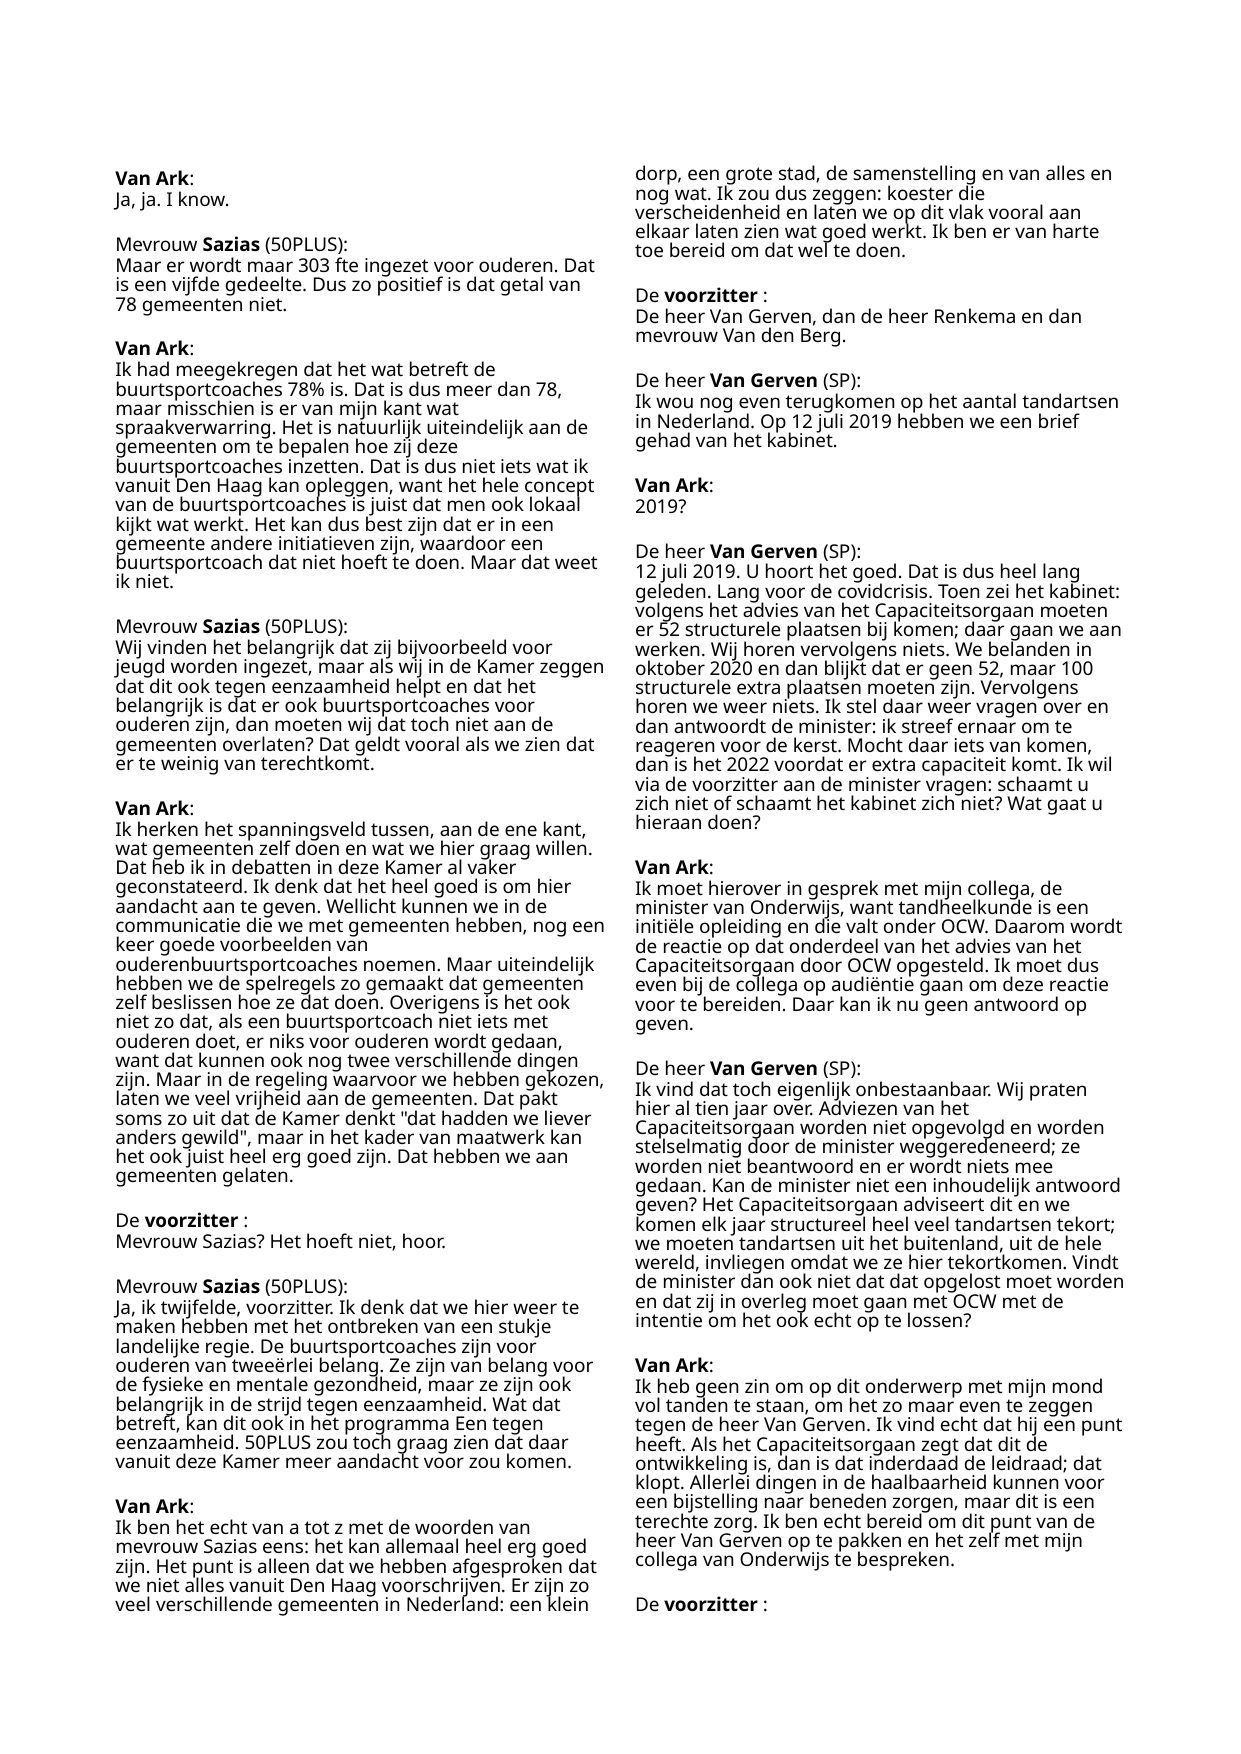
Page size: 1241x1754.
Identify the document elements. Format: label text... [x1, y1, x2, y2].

text Ik had meegekregen dat het wat betreft de buurtsportcoaches 78% is. Dat is dus meer dan 78, maar misschien is er van mijn kant wat spraakverwarring. Het is natuurlijk uiteindelijk aan de gemeenten om te bepalen hoe zij deze buurtsportcoaches inzetten. Dat is dus niet iets wat ik vanuit Den Haag kan opleggen, want het hele concept van de buurtsportcoaches is juist dat men ook lokaal kijkt wat werkt. Het kan dus best zijn dat er in een gemeente andere initiatieven zijn, waardoor een buurtsportcoach dat niet hoeft te doen. Maar dat weet ik niet. [115, 361, 605, 593]
text De heer Van Gerven (SP): [635, 1055, 1125, 1081]
text Ik herken het spanningsveld tussen, aan de ene kant, wat gemeenten zelf doen en wat we hier graag willen. Dat heb ik in debatten in deze Kamer al vaker geconstateerd. Ik denk dat het heel goed is om hier aandacht aan te geven. Wellicht kunnen we in de communicatie die we met gemeenten hebben, nog een keer goede voorbeelden van ouderenbuurtsportcoaches noemen. Maar uiteindelijk hebben we de spelregels zo gemaakt dat gemeenten zelf beslissen hoe ze dat doen. Overigens is het ook niet zo dat, als een buurtsportcoach niet iets met ouderen doet, er niks voor ouderen wordt gedaan, want dat kunnen ook nog twee verschillende dingen zijn. Maar in de regeling waarvoor we hebben gekozen, laten we veel vrijheid aan de gemeenten. Dat pakt soms zo uit dat de Kamer denkt "dat hadden we liever anders gewild", maar in het kader van maatwerk kan het ook juist heel erg goed zijn. Dat hebben we aan gemeenten gelaten. [115, 821, 605, 1187]
text De heer Van Gerven (SP): [635, 538, 1125, 563]
text Maar er wordt maar 303 fte ingezet voor ouderen. Dat is een vijfde gedeelte. Dus zo positief is dat getal van 78 gemeenten niet. [115, 257, 605, 315]
text Mevrouw Sazias? Het hoeft niet, hoor. [115, 1233, 605, 1253]
text Mevrouw Sazias (50PLUS): [115, 613, 605, 639]
text Ja, ik twijfelde, voorzitter. Ik denk dat we hier weer te maken hebben met het ontbreken van een stukje landelijke regie. De buurtsportcoaches zijn voor ouderen van tweeërlei belang. Ze zijn van belang voor de fysieke en mentale gezondheid, maar ze zijn ook belangrijk in de strijd tegen eenzaamheid. Wat dat betreft, kan dit ook in het programma Een tegen eenzaamheid. 50PLUS zou toch graag zien dat daar vanuit deze Kamer meer aandacht voor zou komen. [115, 1299, 605, 1473]
text Ik heb geen zin om op dit onderwerp met mijn mond vol tanden te staan, om het zo maar even te zeggen tegen de heer Van Gerven. Ik vind echt dat hij een punt heeft. Als het Capaciteitsorgaan zegt dat dit de ontwikkeling is, dan is dat inderdaad de leidraad; dat klopt. Allerlei dingen in de haalbaarheid kunnen voor een bijstelling naar beneden zorgen, maar dit is een terechte zorg. Ik ben echt bereid om dit punt van de heer Van Gerven op te pakken en het zelf met mijn collega van Onderwijs te bespreken. [635, 1378, 1125, 1570]
text Wij vinden het belangrijk dat zij bijvoorbeeld voor jeugd worden ingezet, maar als wij in de Kamer zeggen dat dit ook tegen eenzaamheid helpt en dat het belangrijk is dat er ook buurtsportcoaches voor ouderen zijn, dan moeten wij dat toch niet aan de gemeenten overlaten? Dat geldt vooral als we zien dat er te weinig van terechtkomt. [115, 639, 605, 774]
text Van Ark: [115, 165, 605, 191]
text Ik moet hierover in gesprek met mijn collega, de minister van Onderwijs, want tandheelkunde is een initiële opleiding en die valt onder OCW. Daarom wordt de reactie op dat onderdeel van het advies van het Capaciteitsorgaan door OCW opgesteld. Ik moet dus even bij de collega op audiëntie gaan om deze reactie voor te bereiden. Daar kan ik nu geen antwoord op geven. [635, 880, 1125, 1034]
text Ik ben het echt van a tot z met de woorden van mevrouw Sazias eens: het kan allemaal heel erg goed zijn. Het punt is alleen dat we hebben afgesproken dat we niet alles vanuit Den Haag voorschrijven. Er zijn zo veel verschillende gemeenten in Nederland: een klein [115, 1519, 605, 1616]
text Mevrouw Sazias (50PLUS): [115, 1273, 605, 1299]
text dorp, een grote stad, de samenstelling en van alles en nog wat. Ik zou dus zeggen: koester die verscheidenheid en laten we op dit vlak vooral aan elkaar laten zien wat goed werkt. Ik ben er van harte toe bereid om dat wel te doen. [635, 165, 1125, 262]
text De voorzitter : [635, 282, 1125, 308]
text Van Ark: [635, 472, 1125, 498]
text Van Ark: [115, 1493, 605, 1519]
text Van Ark: [635, 1352, 1125, 1378]
text Ja, ja. I know. [115, 191, 605, 210]
text Ik vind dat toch eigenlijk onbestaanbaar. Wij praten hier al tien jaar over. Adviezen van het Capaciteitsorgaan worden niet opgevolgd en worden stelselmatig door de minister weggeredeneerd; ze worden niet beantwoord en er wordt niets mee gedaan. Kan de minister niet een inhoudelijk antwoord geven? Het Capaciteitsorgaan adviseert dit en we komen elk jaar structureel heel veel tandartsen tekort; we moeten tandartsen uit het buitenland, uit de hele wereld, invliegen omdat we ze hier tekortkomen. Vindt de minister dan ook niet dat dat opgelost moet worden en dat zij in overleg moet gaan met OCW met de intentie om het ook echt op te lossen? [635, 1081, 1125, 1331]
text Van Ark: [115, 795, 605, 821]
text Van Ark: [635, 854, 1125, 880]
text Mevrouw Sazias (50PLUS): [115, 231, 605, 257]
text 2019? [635, 498, 1125, 517]
text Van Ark: [115, 336, 605, 361]
text 12 juli 2019. U hoort het goed. Dat is dus heel lang geleden. Lang voor de covidcrisis. Toen zei het kabinet: volgens het advies van het Capaciteitsorgaan moeten er 52 structurele plaatsen bij komen; daar gaan we aan werken. Wij horen vervolgens niets. We belanden in oktober 2020 en dan blijkt dat er geen 52, maar 100 structurele extra plaatsen moeten zijn. Vervolgens horen we weer niets. Ik stel daar weer vragen over en dan antwoordt de minister: ik streef ernaar om te reageren voor de kerst. Mocht daar iets van komen, dan is het 2022 voordat er extra capaciteit komt. Ik wil via de voorzitter aan de minister vragen: schaamt u zich niet of schaamt het kabinet zich niet? Wat gaat u hieraan doen? [635, 563, 1125, 833]
text De voorzitter : [635, 1591, 1125, 1617]
text Ik wou nog even terugkomen op het aantal tandartsen in Nederland. Op 12 juli 2019 hebben we een brief gehad van het kabinet. [635, 393, 1125, 451]
text De voorzitter : [115, 1208, 605, 1233]
text De heer Van Gerven, dan de heer Renkema en dan mevrouw Van den Berg. [635, 308, 1125, 347]
text De heer Van Gerven (SP): [635, 368, 1125, 393]
